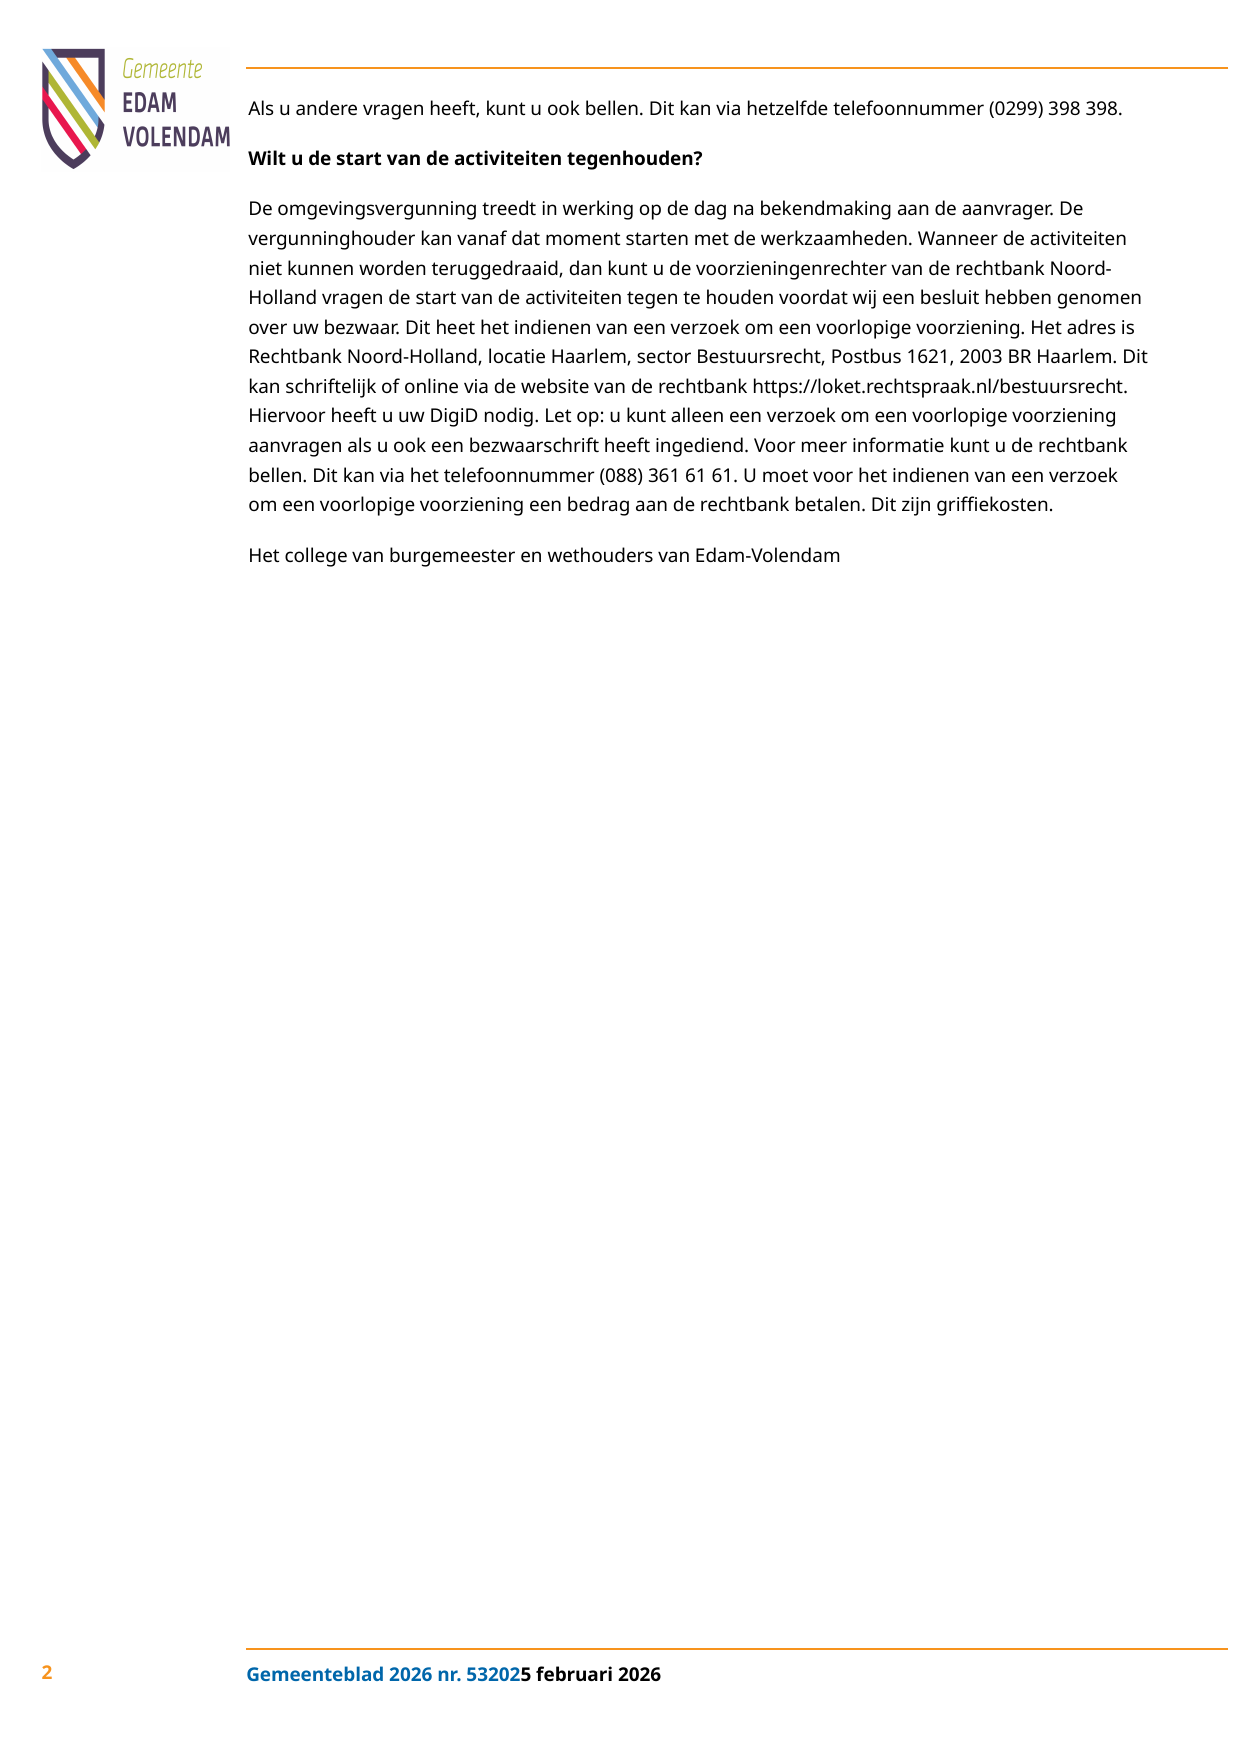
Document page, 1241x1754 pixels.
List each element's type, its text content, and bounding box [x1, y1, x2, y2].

text De omgevingsvergunning treedt in werking op de dag na bekendmaking aan de aanvrager. De vergunninghouder kan vanaf dat moment starten met de werkzaamheden. Wanneer de activiteiten niet kunnen worden teruggedraaid, dan kunt u de voorzieningenrechter van de rechtbank Noord-Holland vragen de start van de activiteiten tegen te houden voordat wij een besluit hebben genomen over uw bezwaar. Dit heet het indienen van een verzoek om een voorlopige voorziening. Het adres is Rechtbank Noord-Holland, locatie Haarlem, sector Bestuursrecht, Postbus 1621, 2003 BR Haarlem. Dit kan schriftelijk of online via de website van de rechtbank https://loket.rechtspraak.nl/bestuursrecht. Hiervoor heeft u uw DigiD nodig. Let op: u kunt alleen een verzoek om een voorlopige voorziening aanvragen als u ook een bezwaarschrift heeft ingediend. Voor meer informatie kunt u de rechtbank bellen. Dit kan via het telefoonnummer (088) 361 61 61. U moet voor het indienen van een verzoek om een voorlopige voorziening een bedrag aan de rechtbank betalen. Dit zijn griffiekosten. [248, 196, 1152, 517]
text Het college van burgemeester en wethouders van Edam-Volendam [248, 542, 1152, 568]
picture [41, 47, 231, 172]
text Wilt u de start van de activiteiten tegenhouden? [248, 145, 1152, 171]
text Als u andere vragen heeft, kunt u ook bellen. Dit kan via hetzelfde telefoonnummer (0299) 398 398. [248, 95, 1152, 121]
